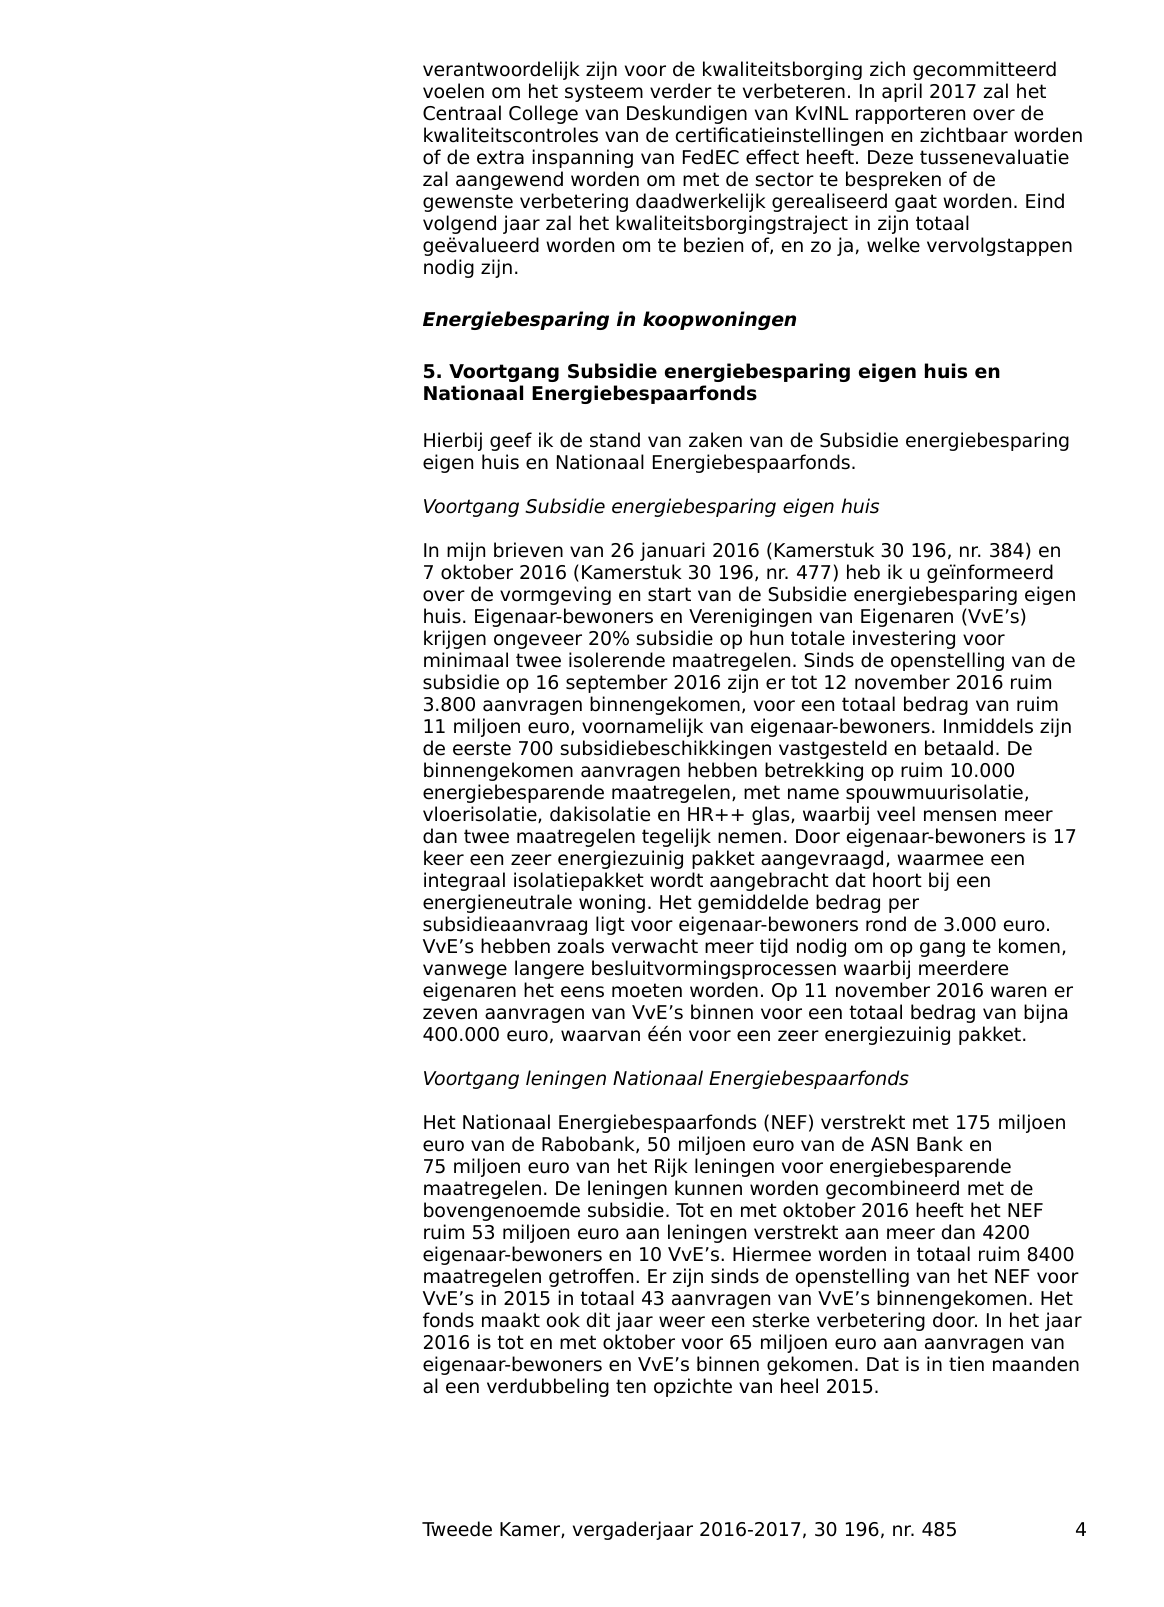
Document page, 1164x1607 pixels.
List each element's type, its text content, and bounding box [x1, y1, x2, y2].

text Hierbij geef ik de stand van zaken van de Subsidie energiebesparing eigen huis en Nationaal Energiebespaarfonds. [422, 430, 1087, 474]
subtitle 5. Voortgang Subsidie energiebesparing eigen huis en Nationaal Energiebespaarfonds [422, 361, 1087, 405]
subtitle Voortgang Subsidie energiebesparing eigen huis [422, 496, 1087, 518]
subtitle Energiebesparing in koopwoningen [422, 309, 1087, 331]
text Het Nationaal Energiebespaarfonds (NEF) verstrekt met 175 miljoen euro van de Rabobank, 50 miljoen euro van de ASN Bank en 75 miljoen euro van het Rijk leningen voor energiebesparende maatregelen. De leningen kunnen worden gecombineerd met de bovengenoemde subsidie. Tot en met oktober 2016 heeft het NEF ruim 53 miljoen euro aan leningen verstrekt aan meer dan 4200 eigenaar-bewoners en 10 VvE’s. Hiermee worden in totaal ruim 8400 maatregelen getroffen. Er zijn sinds de openstelling van het NEF voor VvE’s in 2015 in totaal 43 aanvragen van VvE’s binnengekomen. Het fonds maakt ook dit jaar weer een sterke verbetering door. In het jaar 2016 is tot en met oktober voor 65 miljoen euro aan aanvragen van eigenaar-bewoners en VvE’s binnen gekomen. Dat is in tien maanden al een verdubbeling ten opzichte van heel 2015. [422, 1112, 1087, 1398]
text verantwoordelijk zijn voor de kwaliteitsborging zich gecommitteerd voelen om het systeem verder te verbeteren. In april 2017 zal het Centraal College van Deskundigen van KvINL rapporteren over de kwaliteitscontroles van de certificatieinstellingen en zichtbaar worden of de extra inspanning van FedEC effect heeft. Deze tussenevaluatie zal aangewend worden om met de sector te bespreken of de gewenste verbetering daadwerkelijk gerealiseerd gaat worden. Eind volgend jaar zal het kwaliteitsborgingstraject in zijn totaal geëvalueerd worden om te bezien of, en zo ja, welke vervolgstappen nodig zijn. [422, 59, 1087, 279]
subtitle Voortgang leningen Nationaal Energiebespaarfonds [422, 1068, 1087, 1090]
text In mijn brieven van 26 januari 2016 (Kamerstuk 30 196, nr. 384) en 7 oktober 2016 (Kamerstuk 30 196, nr. 477) heb ik u geïnformeerd over de vormgeving en start van de Subsidie energiebesparing eigen huis. Eigenaar-bewoners en Verenigingen van Eigenaren (VvE’s) krijgen ongeveer 20% subsidie op hun totale investering voor minimaal twee isolerende maatregelen. Sinds de openstelling van de subsidie op 16 september 2016 zijn er tot 12 november 2016 ruim 3.800 aanvragen binnengekomen, voor een totaal bedrag van ruim 11 miljoen euro, voornamelijk van eigenaar-bewoners. Inmiddels zijn de eerste 700 subsidiebeschikkingen vastgesteld en betaald. De binnengekomen aanvragen hebben betrekking op ruim 10.000 energiebesparende maatregelen, met name spouwmuurisolatie, vloerisolatie, dakisolatie en HR++ glas, waarbij veel mensen meer dan twee maatregelen tegelijk nemen. Door eigenaar-bewoners is 17 keer een zeer energiezuinig pakket aangevraagd, waarmee een integraal isolatiepakket wordt aangebracht dat hoort bij een energieneutrale woning. Het gemiddelde bedrag per subsidieaanvraag ligt voor eigenaar-bewoners rond de 3.000 euro. VvE’s hebben zoals verwacht meer tijd nodig om op gang te komen, vanwege langere besluitvormingsprocessen waarbij meerdere eigenaren het eens moeten worden. Op 11 november 2016 waren er zeven aanvragen van VvE’s binnen voor een totaal bedrag van bijna 400.000 euro, waarvan één voor een zeer energiezuinig pakket. [422, 540, 1087, 1046]
